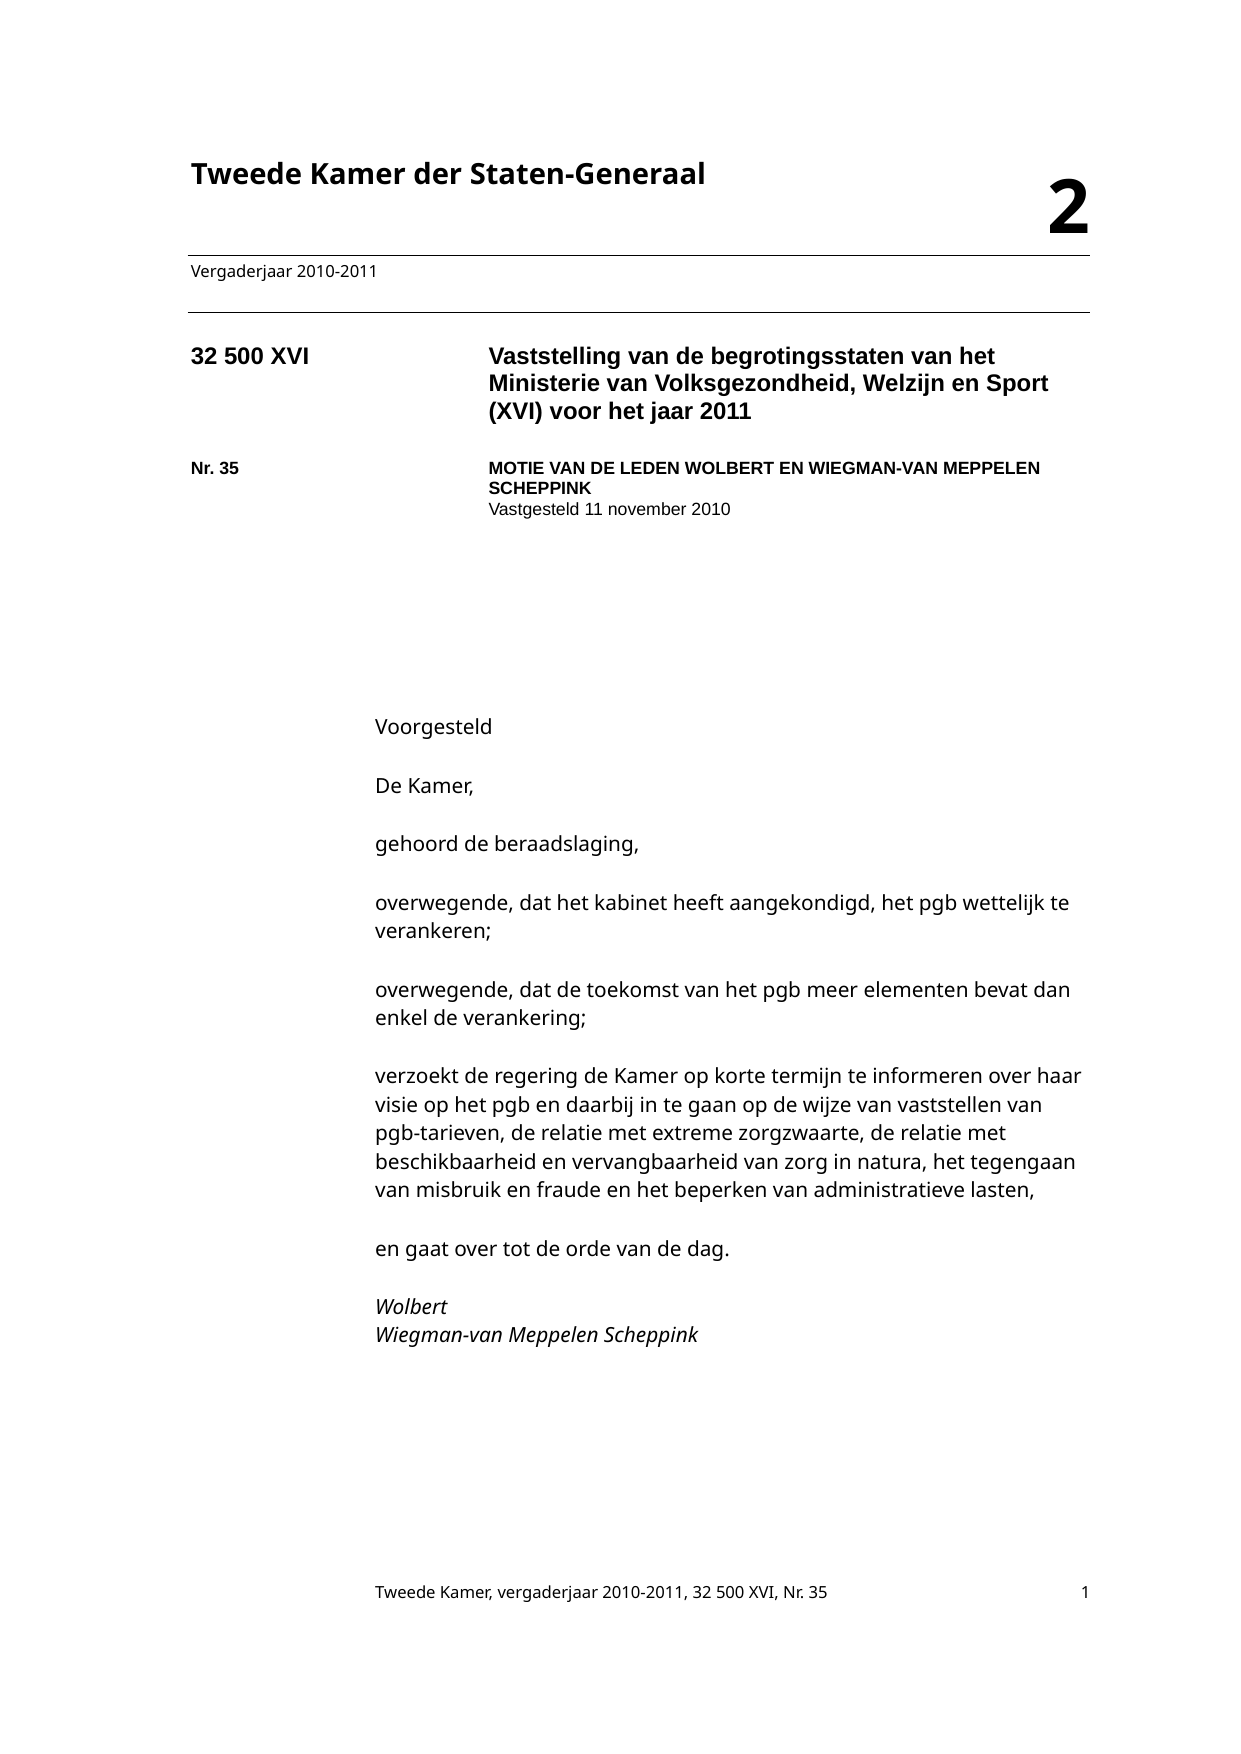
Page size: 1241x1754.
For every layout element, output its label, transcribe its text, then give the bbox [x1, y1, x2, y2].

text verzoekt de regering de Kamer op korte termijn te informeren over haar visie op het pgb en daarbij in te gaan op de wijze van vaststellen van pgb-tarieven, de relatie met extreme zorgzwaarte, de relatie met beschikbaarheid en vervangbaarheid van zorg in natura, het tegengaan van misbruik en fraude en het beperken van administratieve lasten, [375, 1062, 1090, 1204]
text overwegende, dat de toekomst van het pgb meer elementen bevat dan enkel de verankering; [375, 975, 1090, 1032]
text Wiegman-van Meppelen Scheppink [375, 1321, 1090, 1349]
table_cell Vergaderjaar 2010-2011 [188, 256, 485, 312]
table_header Tweede Kamer der Staten-Generaal [188, 150, 909, 255]
text en gaat over tot de orde van de dag. [375, 1234, 1090, 1262]
text Wolbert [375, 1292, 1090, 1321]
table_header 2 [910, 150, 1090, 255]
text De Kamer, [375, 771, 1090, 799]
text gehoord de beraadslaging, [375, 829, 1090, 858]
table_cell Nr. 35 [188, 455, 485, 594]
table_cell MOTIE VAN DE LEDEN WOLBERT EN WIEGMAN-VAN MEPPELEN SCHEPPINK Vastgesteld 11 november 2010 [485, 455, 1090, 594]
table_cell [188, 313, 485, 339]
table_cell [485, 313, 1090, 339]
table_cell Vaststelling van de begrotingsstaten van het Ministerie van Volksgezondheid, Welzijn en Sport (XVI) voor het jaar 2011 [485, 339, 1090, 454]
table_cell [485, 256, 1090, 312]
text overwegende, dat het kabinet heeft aangekondigd, het pgb wettelijk te verankeren; [375, 888, 1090, 945]
table_cell 32 500 XVI [188, 339, 485, 454]
text Voorgesteld [375, 712, 1090, 741]
